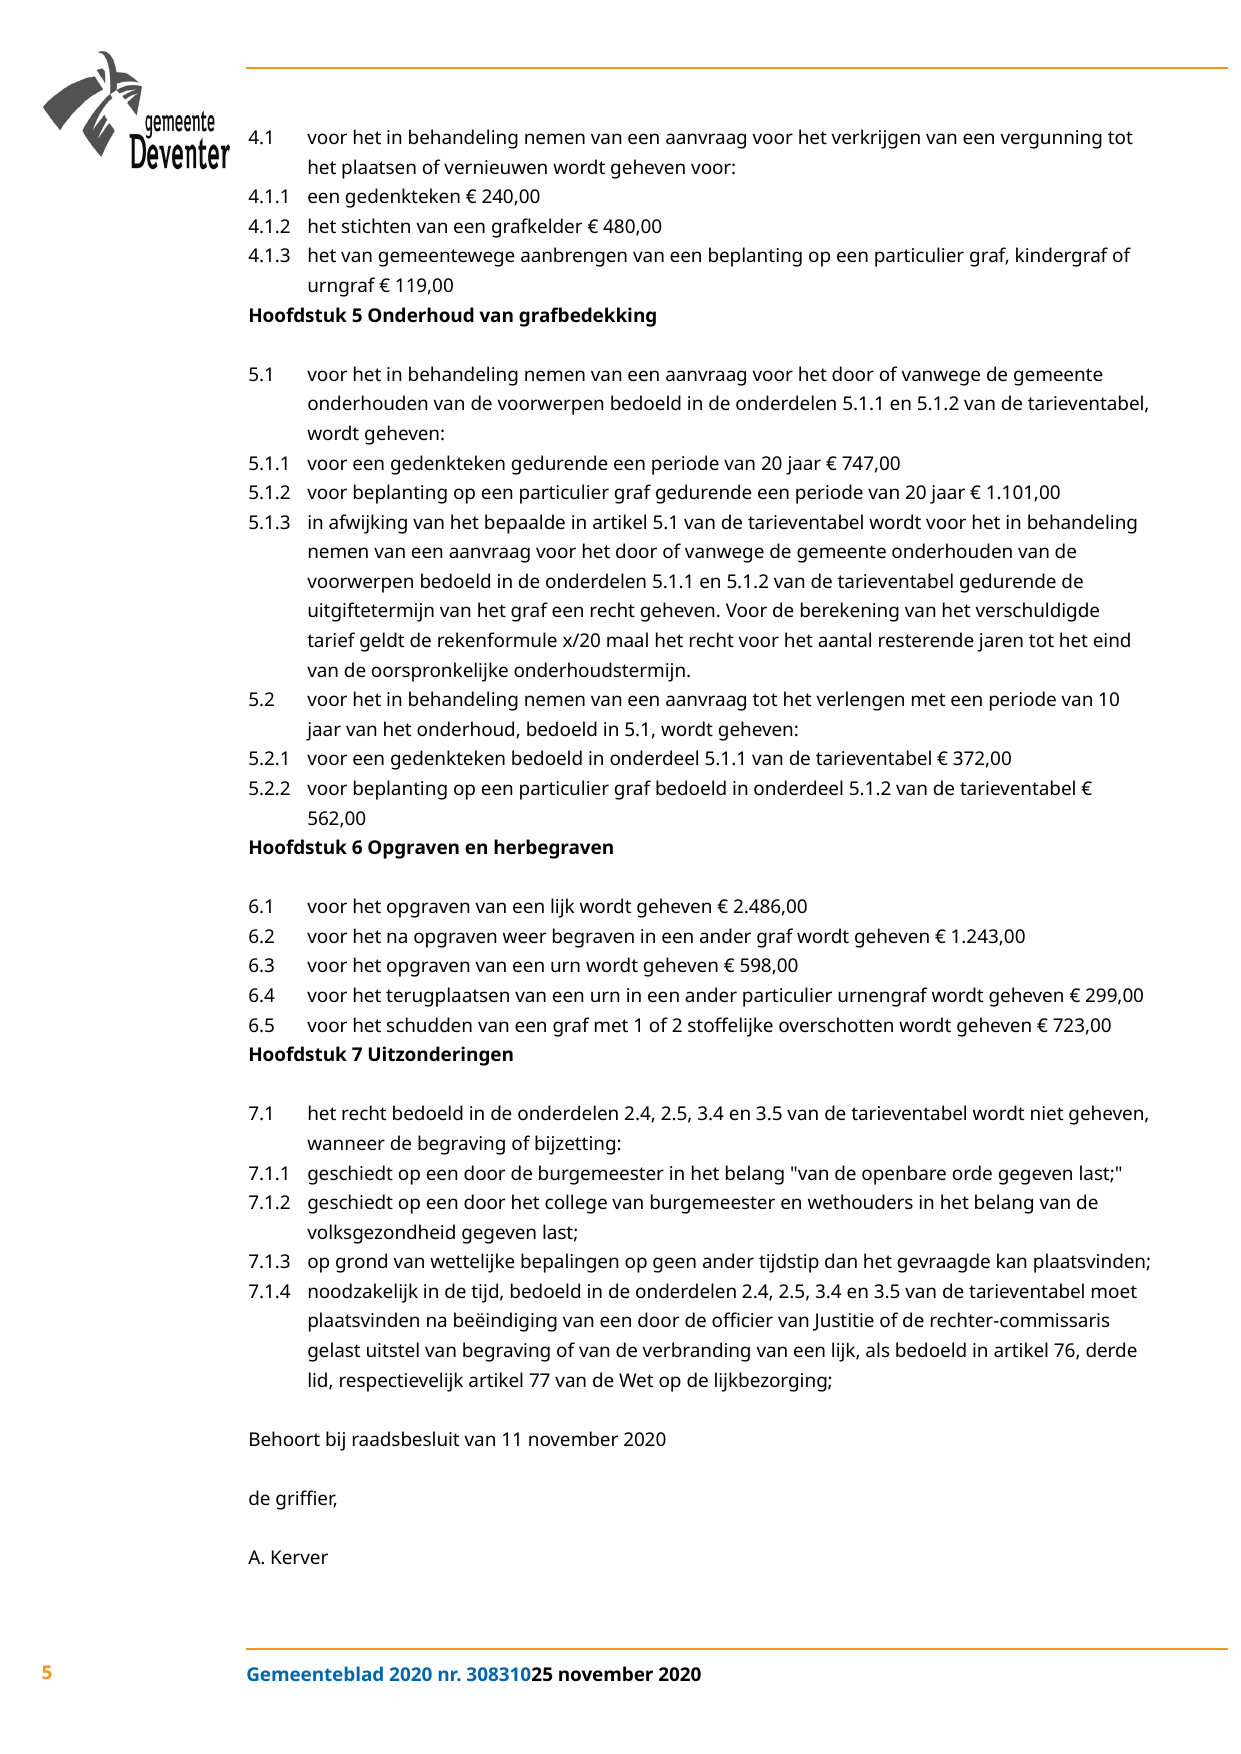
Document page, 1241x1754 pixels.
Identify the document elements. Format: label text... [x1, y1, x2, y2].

picture [41, 47, 231, 172]
list voor beplanting op een particulier graf bedoeld in onderdeel 5.1.2 van de tarieventabel € 562,00 [248, 775, 1152, 831]
list voor het in behandeling nemen van een aanvraag tot het verlengen met een periode van 10 jaar van het onderhoud, bedoeld in 5.1, wordt geheven: [248, 686, 1152, 742]
list voor het in behandeling nemen van een aanvraag voor het door of vanwege de gemeente onderhouden van de voorwerpen bedoeld in de onderdelen 5.1.1 en 5.1.2 van de tarieventabel, wordt geheven: [248, 361, 1152, 446]
text Hoofdstuk 7 Uitzonderingen [248, 1041, 1152, 1067]
list geschiedt op een door de burgemeester in het belang "van de openbare orde gegeven last;" [248, 1160, 1152, 1186]
text de griffier, [248, 1485, 1152, 1511]
text A. Kerver [248, 1544, 1152, 1570]
list op grond van wettelijke bepalingen op geen ander tijdstip dan het gevraagde kan plaatsvinden; [248, 1248, 1152, 1274]
list voor beplanting op een particulier graf gedurende een periode van 20 jaar € 1.101,00 [248, 479, 1152, 505]
list in afwijking van het bepaalde in artikel 5.1 van de tarieventabel wordt voor het in behandeling nemen van een aanvraag voor het door of vanwege de gemeente onderhouden van de voorwerpen bedoeld in de onderdelen 5.1.1 en 5.1.2 van de tarieventabel gedurende de uitgiftetermijn van het graf een recht geheven. Voor de berekening van het verschuldigde tarief geldt de rekenformule x/20 maal het recht voor het aantal resterende jaren tot het eind van de oorspronkelijke onderhoudstermijn. [248, 509, 1152, 683]
list een gedenkteken € 240,00 [248, 183, 1152, 209]
list noodzakelijk in de tijd, bedoeld in de onderdelen 2.4, 2.5, 3.4 en 3.5 van de tarieventabel moet plaatsvinden na beëindiging van een door de officier van Justitie of de rechter-commissaris gelast uitstel van begraving of van de verbranding van een lijk, als bedoeld in artikel 76, derde lid, respectievelijk artikel 77 van de Wet op de lijkbezorging; [248, 1278, 1152, 1393]
list het recht bedoeld in de onderdelen 2.4, 2.5, 3.4 en 3.5 van de tarieventabel wordt niet geheven, wanneer de begraving of bijzetting: [248, 1101, 1152, 1156]
list geschiedt op een door het college van burgemeester en wethouders in het belang van de volksgezondheid gegeven last; [248, 1189, 1152, 1245]
text Hoofdstuk 5 Onderhoud van grafbedekking [248, 302, 1152, 328]
list voor het opgraven van een urn wordt geheven € 598,00 [248, 953, 1152, 978]
list voor het in behandeling nemen van een aanvraag voor het verkrijgen van een vergunning tot het plaatsen of vernieuwen wordt geheven voor: [248, 124, 1152, 180]
list voor het opgraven van een lijk wordt geheven € 2.486,00 [248, 893, 1152, 919]
list het van gemeentewege aanbrengen van een beplanting op een particulier graf, kindergraf of urngraf € 119,00 [248, 243, 1152, 298]
list voor het schudden van een graf met 1 of 2 stoffelijke overschotten wordt geheven € 723,00 [248, 1012, 1152, 1038]
text Behoort bij raadsbesluit van 11 november 2020 [248, 1426, 1152, 1452]
list het stichten van een grafkelder € 480,00 [248, 213, 1152, 239]
list voor het na opgraven weer begraven in een ander graf wordt geheven € 1.243,00 [248, 923, 1152, 949]
list voor een gedenkteken gedurende een periode van 20 jaar € 747,00 [248, 450, 1152, 476]
list voor een gedenkteken bedoeld in onderdeel 5.1.1 van de tarieventabel € 372,00 [248, 746, 1152, 771]
list voor het terugplaatsen van een urn in een ander particulier urnengraf wordt geheven € 299,00 [248, 982, 1152, 1008]
text Hoofdstuk 6 Opgraven en herbegraven [248, 834, 1152, 860]
